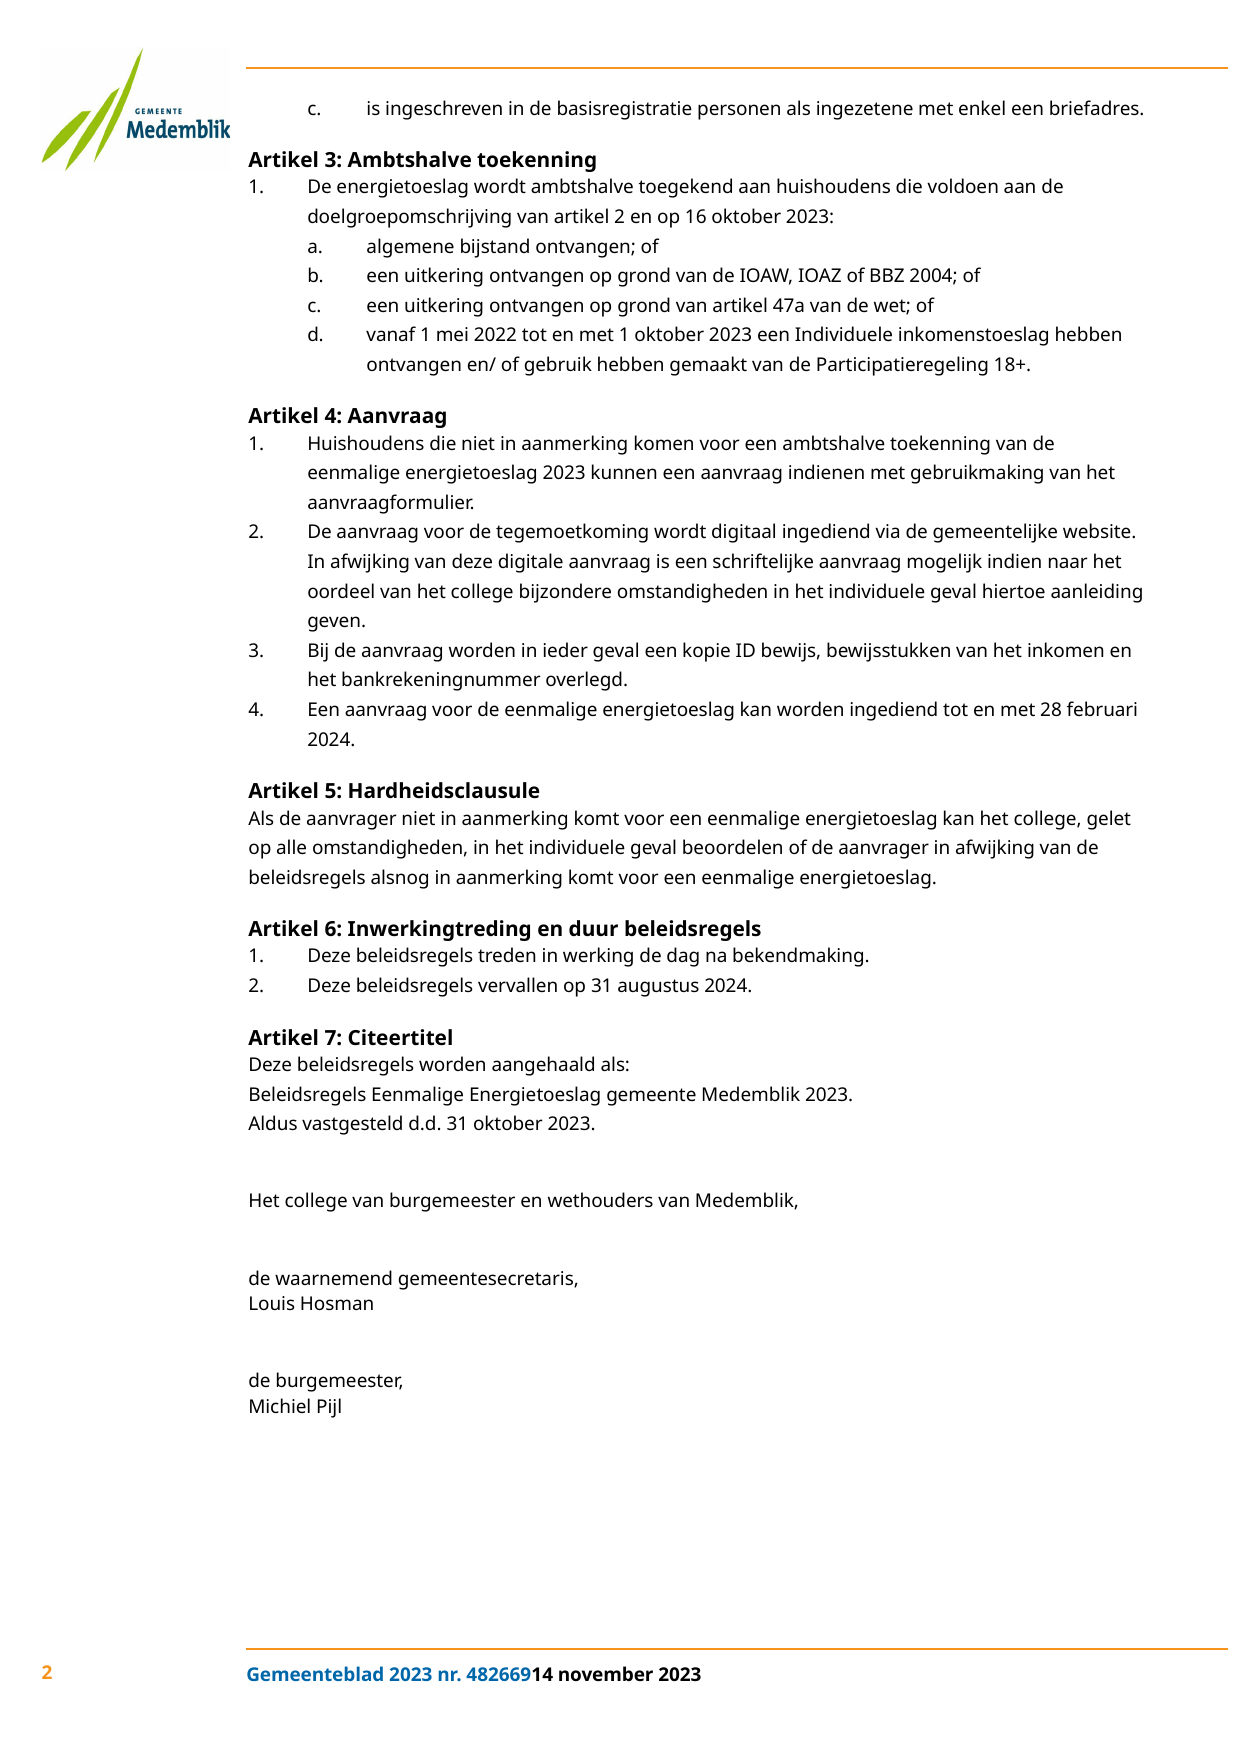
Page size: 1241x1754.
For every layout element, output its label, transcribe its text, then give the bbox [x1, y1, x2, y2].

text de burgemeester, [248, 1368, 1152, 1393]
list algemene bijstand ontvangen; of [307, 233, 1152, 258]
text Michiel Pijl [248, 1393, 1152, 1419]
list Deze beleidsregels vervallen op 31 augustus 2024. [248, 972, 1152, 998]
list een uitkering ontvangen op grond van de IOAW, IOAZ of BBZ 2004; of [307, 262, 1152, 288]
list Een aanvraag voor de eenmalige energietoeslag kan worden ingediend tot en met 28 februari 2024. [248, 696, 1152, 752]
list De energietoeslag wordt ambtshalve toegekend aan huishoudens die voldoen aan de doelgroepomschrijving van artikel 2 en op 16 oktober 2023: [248, 174, 1152, 229]
text Het college van burgemeester en wethouders van Medemblik, [248, 1187, 1152, 1213]
text Artikel 4: Aanvraag [248, 402, 1152, 430]
text Beleidsregels Eenmalige Energietoeslag gemeente Medemblik 2023. [248, 1081, 1152, 1106]
picture [41, 47, 231, 172]
text Aldus vastgesteld d.d. 31 oktober 2023. [248, 1110, 1152, 1136]
text Artikel 6: Inwerkingtreding en duur beleidsregels [248, 914, 1152, 943]
text Artikel 3: Ambtshalve toekenning [248, 145, 1152, 174]
list is ingeschreven in de basisregistratie personen als ingezetene met enkel een briefadres. [307, 95, 1152, 121]
text Deze beleidsregels worden aangehaald als: [248, 1051, 1152, 1077]
text Louis Hosman [248, 1290, 1152, 1316]
list Deze beleidsregels treden in werking de dag na bekendmaking. [248, 943, 1152, 968]
text Artikel 7: Citeertitel [248, 1023, 1152, 1051]
list Huishoudens die niet in aanmerking komen voor een ambtshalve toekenning van de eenmalige energietoeslag 2023 kunnen een aanvraag indienen met gebruikmaking van het aanvraagformulier. [248, 430, 1152, 515]
list een uitkering ontvangen op grond van artikel 47a van de wet; of [307, 292, 1152, 318]
text Artikel 5: Hardheidsclausule [248, 776, 1152, 805]
text Als de aanvrager niet in aanmerking komt voor een eenmalige energietoeslag kan het college, gelet op alle omstandigheden, in het individuele geval beoordelen of de aanvrager in afwijking van de beleidsregels alsnog in aanmerking komt voor een eenmalige energietoeslag. [248, 805, 1152, 889]
list Bij de aanvraag worden in ieder geval een kopie ID bewijs, bewijsstukken van het inkomen en het bankrekeningnummer overlegd. [248, 637, 1152, 692]
list De aanvraag voor de tegemoetkoming wordt digitaal ingediend via de gemeentelijke website. In afwijking van deze digitale aanvraag is een schriftelijke aanvraag mogelijk indien naar het oordeel van het college bijzondere omstandigheden in het individuele geval hiertoe aanleiding geven. [248, 519, 1152, 633]
text de waarnemend gemeentesecretaris, [248, 1265, 1152, 1290]
list vanaf 1 mei 2022 tot en met 1 oktober 2023 een Individuele inkomenstoeslag hebben ontvangen en/ of gebruik hebben gemaakt van de Participatieregeling 18+. [307, 322, 1152, 377]
